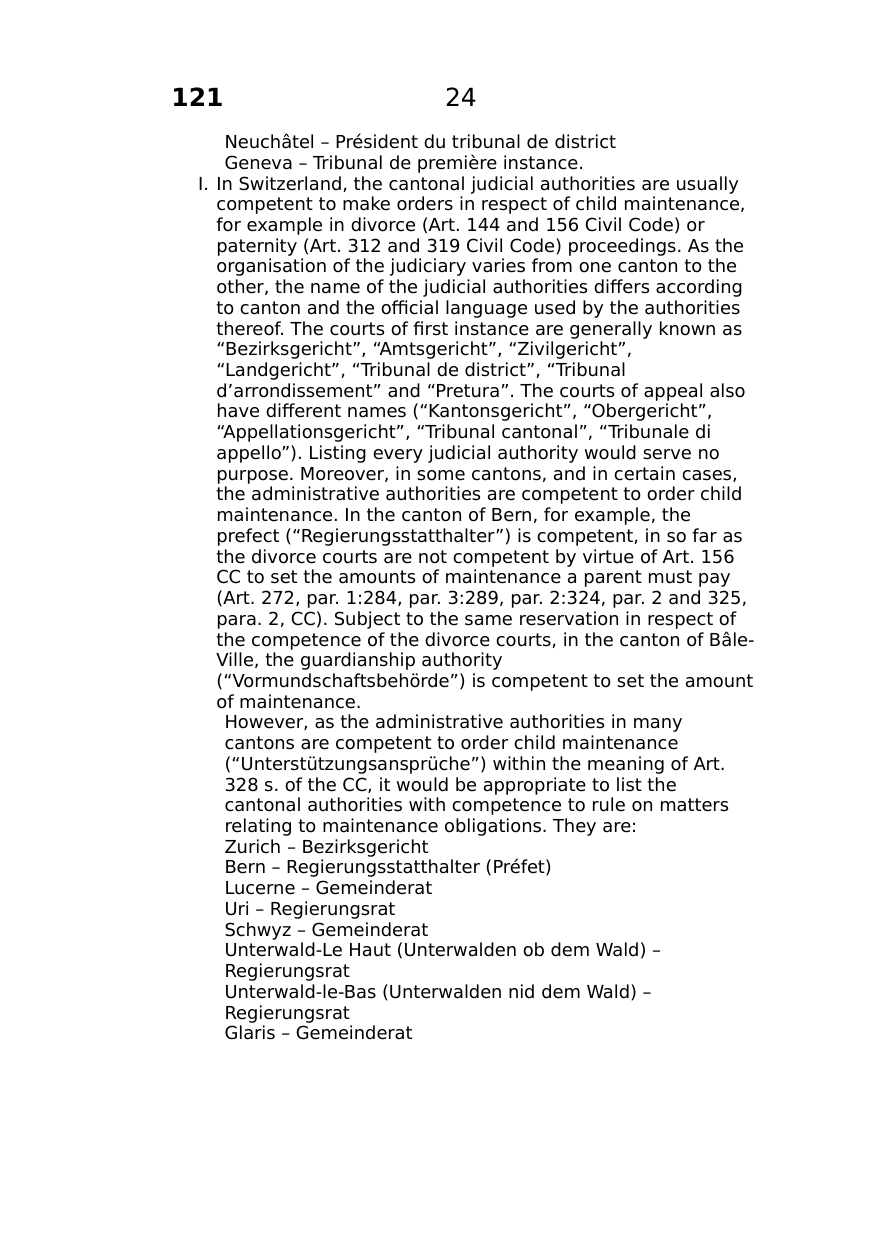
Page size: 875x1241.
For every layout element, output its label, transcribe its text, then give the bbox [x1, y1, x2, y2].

text Unterwald-le-Bas (Unterwalden nid dem Wald) – Regierungsrat [224, 982, 756, 1023]
text Zurich – Bezirksgericht [224, 837, 756, 857]
text I. In Switzerland, the cantonal judicial authorities are usually competent to make orders in respect of child maintenance, for example in divorce (Art. 144 and 156 Civil Code) or paternity (Art. 312 and 319 Civil Code) proceedings. As the organisation of the judiciary varies from one canton to the other, the name of the judicial authorities differs according to canton and the official language used by the authorities thereof. The courts of first instance are generally known as “Bezirksgericht”, “Amtsgericht”, “Zivilgericht”, “Landgericht”, “Tribunal de district”, “Tribunal d’arrondissement” and “Pretura”. The courts of appeal also have different names (“Kantonsgericht”, “Obergericht”, “Appellationsgericht”, “Tribunal cantonal”, “Tribunale di appello”). Listing every judicial authority would serve no purpose. Moreover, in some cantons, and in certain cases, the administrative authorities are competent to order child maintenance. In the canton of Bern, for example, the prefect (“Regierungsstatthalter”) is competent, in so far as the divorce courts are not competent by virtue of Art. 156 CC to set the amounts of maintenance a parent must pay (Art. 272, par. 1:284, par. 3:289, par. 2:324, par. 2 and 325, para. 2, CC). Subject to the same reservation in respect of the competence of the divorce courts, in the canton of Bâle-Ville, the guardianship authority (“Vormundschaftsbehörde”) is competent to set the amount of maintenance. [171, 173, 756, 712]
text Schwyz – Gemeinderat [224, 919, 756, 940]
text Unterwald-Le Haut (Unterwalden ob dem Wald) – Regierungsrat [224, 940, 756, 982]
text Glaris – Gemeinderat [224, 1023, 756, 1044]
text Geneva – Tribunal de première instance. [224, 153, 756, 173]
text However, as the administrative authorities in many cantons are competent to order child maintenance (“Unterstützungsansprüche”) within the meaning of Art. 328 s. of the CC, it would be appropriate to list the cantonal authorities with competence to rule on matters relating to maintenance obligations. They are: [224, 712, 756, 837]
text Neuchâtel – Président du tribunal de district [224, 132, 756, 153]
text Uri – Regierungsrat [224, 899, 756, 919]
text Bern – Regierungsstatthalter (Préfet) [224, 857, 756, 878]
text Lucerne – Gemeinderat [224, 878, 756, 899]
